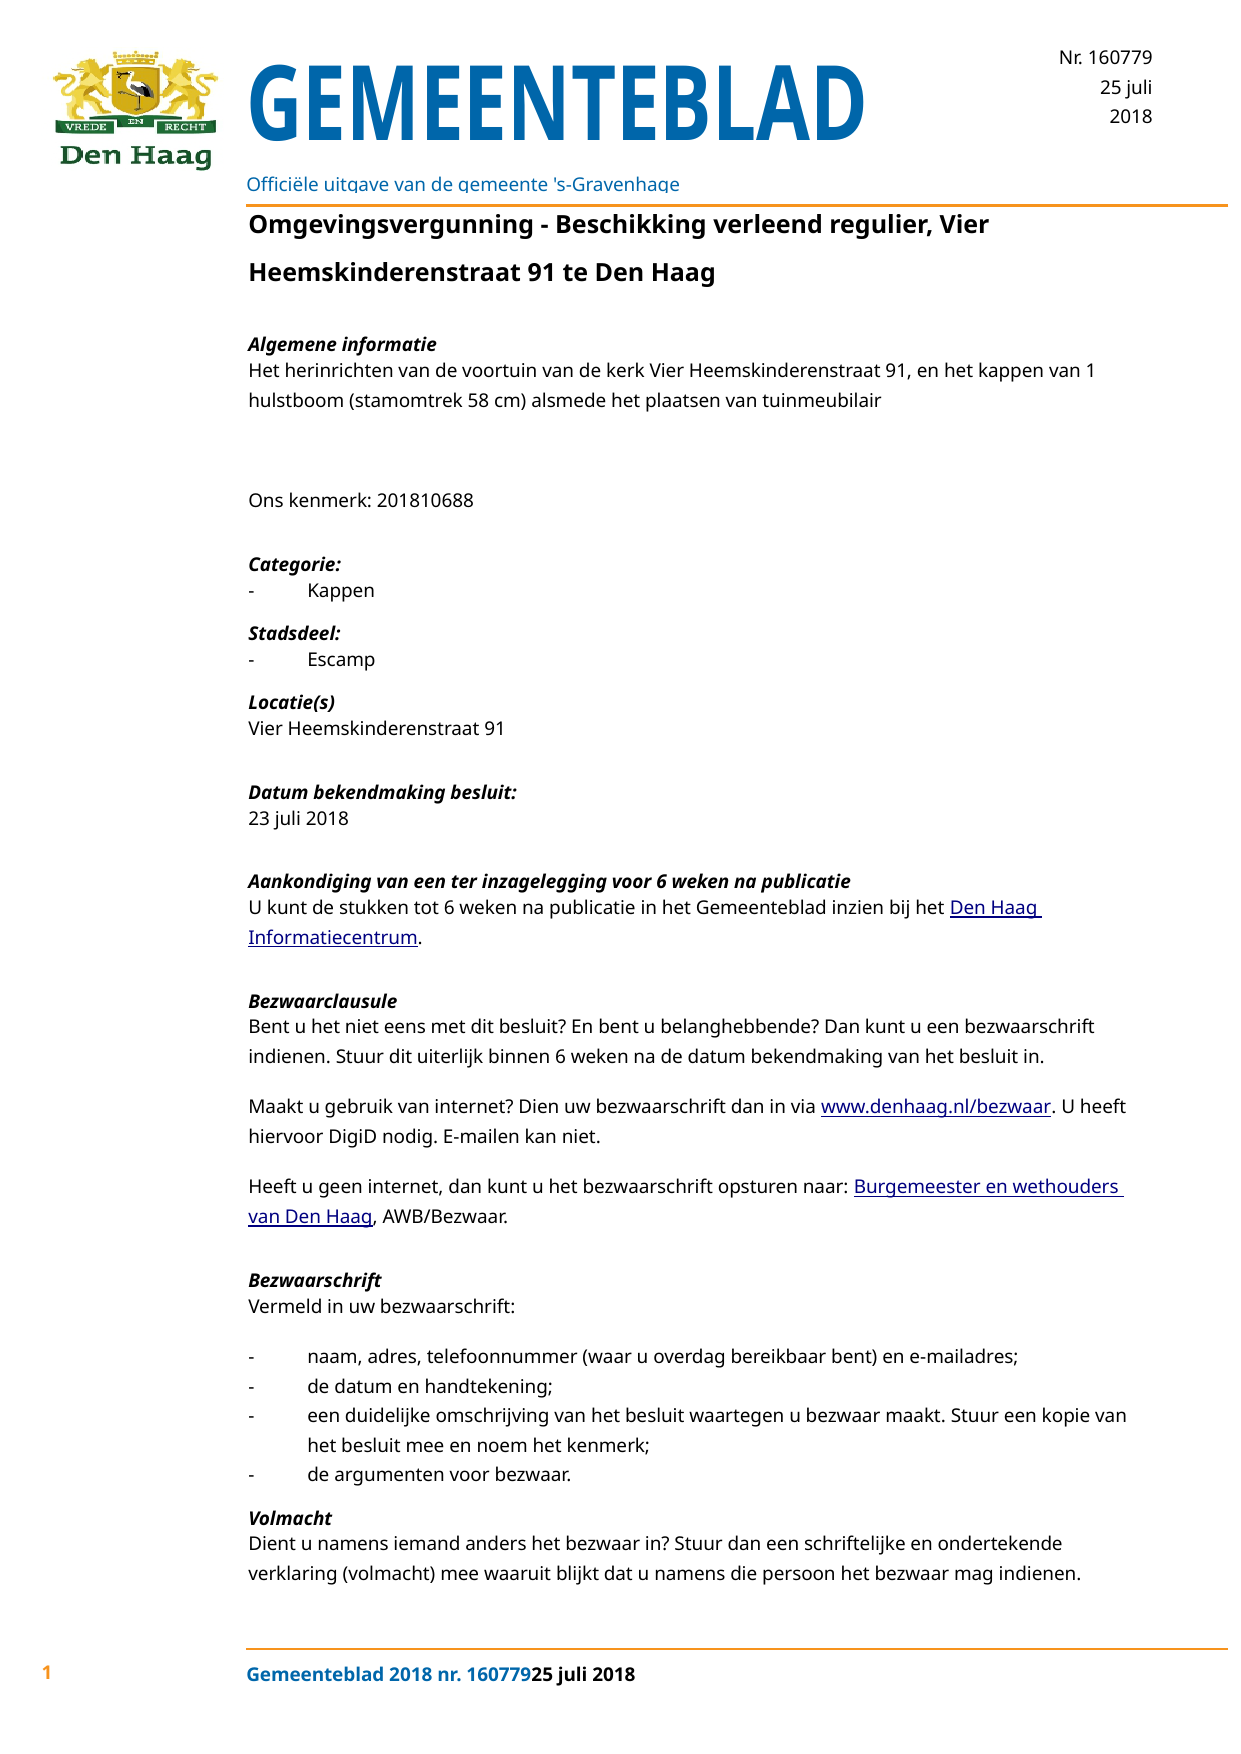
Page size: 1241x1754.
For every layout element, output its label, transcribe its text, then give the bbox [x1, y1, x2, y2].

list de argumenten voor bezwaar. [248, 1462, 1152, 1487]
text Omgevingsvergunning - Beschikking verleend regulier, Vier Heemskinderenstraat 91 te Den Haag [248, 207, 1152, 288]
list een duidelijke omschrijving van het besluit waartegen u bezwaar maakt. Stuur een kopie van het besluit mee en noem het kenmerk; [248, 1402, 1152, 1458]
text Stadsdeel: [248, 620, 1152, 646]
text Heeft u geen internet, dan kunt u het bezwaarschrift opsturen naar: Burgemeester en wethouders van Den Haag, AWB/Bezwaar. [248, 1174, 1152, 1229]
list Kappen [248, 577, 1152, 603]
text Locatie(s) [248, 689, 1152, 715]
text Het herinrichten van de voortuin van de kerk Vier Heemskinderenstraat 91, en het kappen van 1 hulstboom (stamomtrek 58 cm) alsmede het plaatsen van tuinmeubilair [248, 357, 1152, 412]
text Ons kenmerk: 201810688 [248, 488, 1152, 513]
text Bezwaarschrift [248, 1267, 1152, 1293]
text Bent u het niet eens met dit besluit? En bent u belanghebbende? Dan kunt u een bezwaarschrift indienen. Stuur dit uiterlijk binnen 6 weken na de datum bekendmaking van het besluit in. [248, 1014, 1152, 1069]
text Aankondiging van een ter inzagelegging voor 6 weken na publicatie [248, 869, 1152, 894]
text Dient u namens iemand anders het bezwaar in? Stuur dan een schriftelijke en ondertekende verklaring (volmacht) mee waaruit blijkt dat u namens die persoon het bezwaar mag indienen. [248, 1531, 1152, 1586]
text Bezwaarclausule [248, 988, 1152, 1014]
text 23 juli 2018 [248, 805, 1152, 830]
text Volmacht [248, 1505, 1152, 1531]
text Vier Heemskinderenstraat 91 [248, 715, 1152, 741]
text Algemene informatie [248, 331, 1152, 357]
text U kunt de stukken tot 6 weken na publicatie in het Gemeenteblad inzien bij het Den Haag Informatiecentrum. [248, 894, 1152, 950]
text Maakt u gebruik van internet? Dien uw bezwaarschrift dan in via www.denhaag.nl/bezwaar. U heeft hiervoor DigiD nodig. E-mailen kan niet. [248, 1094, 1152, 1149]
list Escamp [248, 646, 1152, 672]
text Vermeld in uw bezwaarschrift: [248, 1293, 1152, 1319]
list naam, adres, telefoonnummer (waar u overdag bereikbaar bent) en e-mailadres; [248, 1343, 1152, 1369]
text Categorie: [248, 552, 1152, 577]
text Datum bekendmaking besluit: [248, 779, 1152, 805]
picture [41, 47, 231, 172]
list de datum en handtekening; [248, 1373, 1152, 1399]
